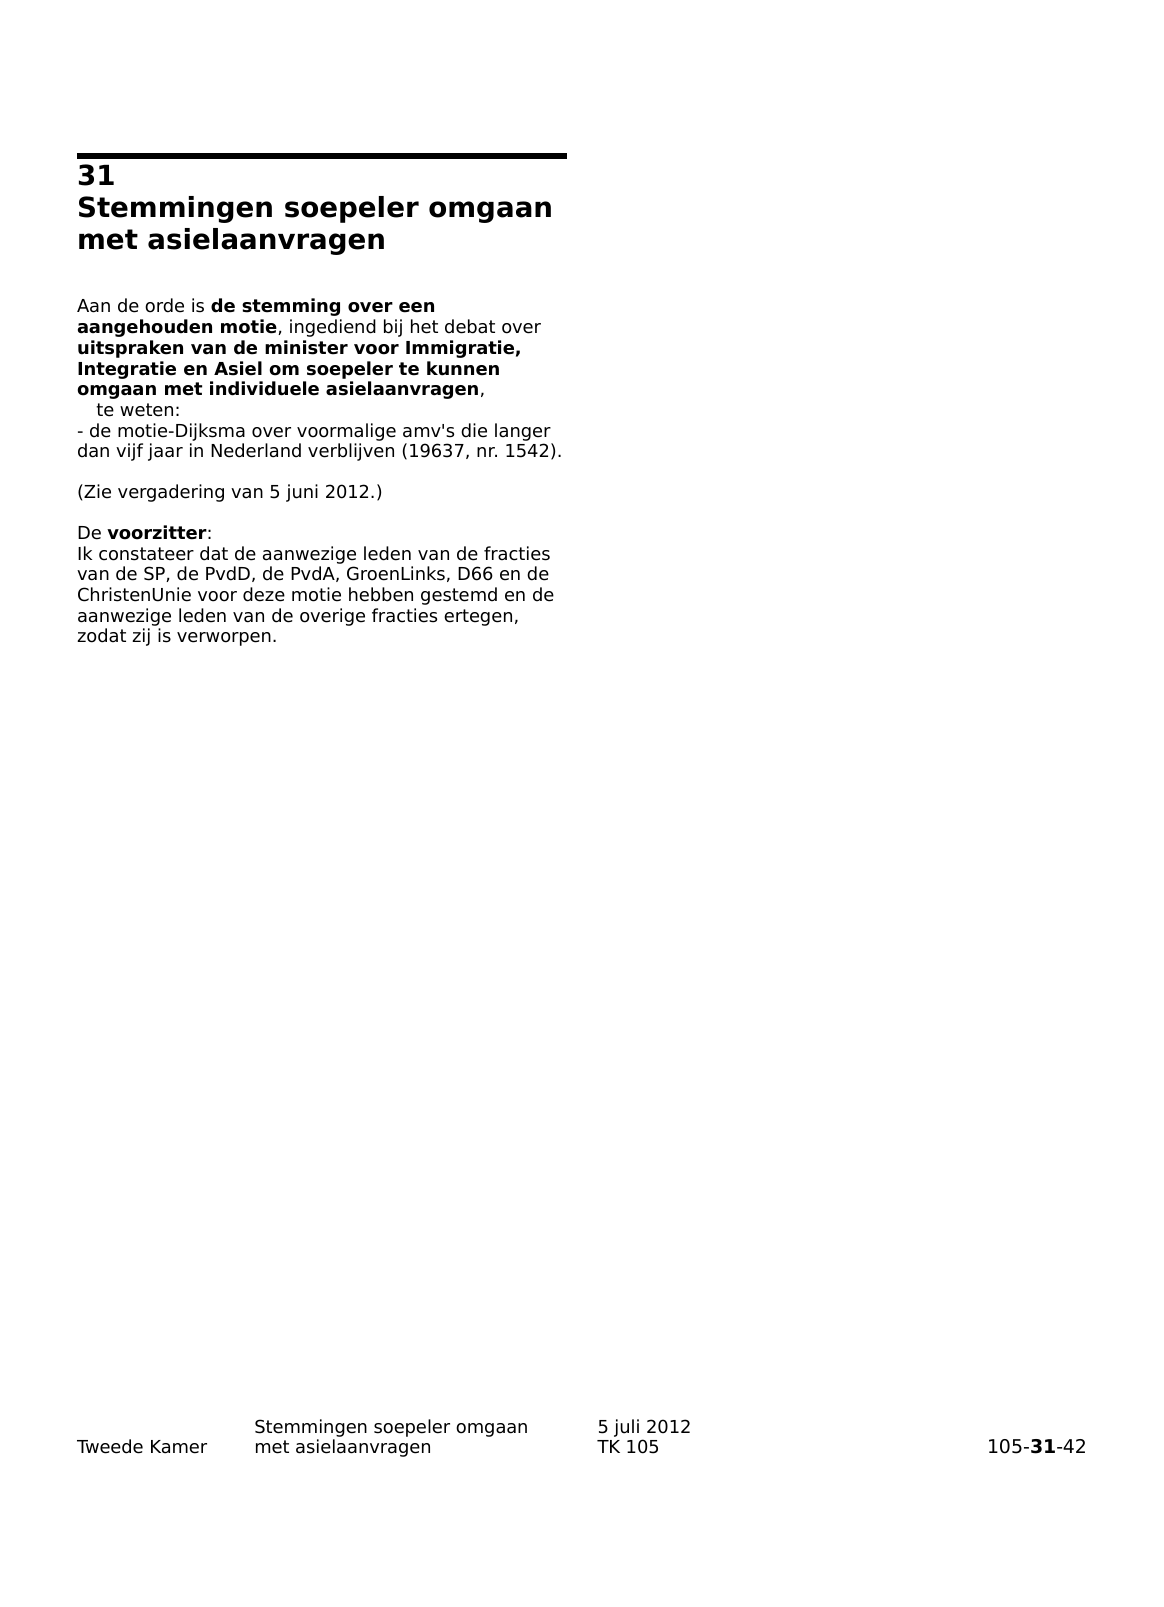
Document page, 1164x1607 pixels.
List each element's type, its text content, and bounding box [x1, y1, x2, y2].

text - de motie-Dijksma over voormalige amv's die langer dan vijf jaar in Nederland verblijven (19637, nr. 1542). [77, 421, 567, 462]
text te weten: [77, 400, 567, 421]
title 31 Stemmingen soepeler omgaan met asielaanvragen [77, 159, 567, 256]
text (Zie vergadering van 5 juni 2012.) [77, 482, 567, 503]
text De voorzitter: [77, 523, 567, 543]
text Aan de orde is de stemming over een aangehouden motie, ingediend bij het debat over uitspraken van de minister voor Immigratie, Integratie en Asiel om soepeler te kunnen omgaan met individuele asielaanvragen, [77, 296, 567, 400]
text Ik constateer dat de aanwezige leden van de fracties van de SP, de PvdD, de PvdA, GroenLinks, D66 en de ChristenUnie voor deze motie hebben gestemd en de aanwezige leden van de overige fracties ertegen, zodat zij is verworpen. [77, 543, 567, 647]
